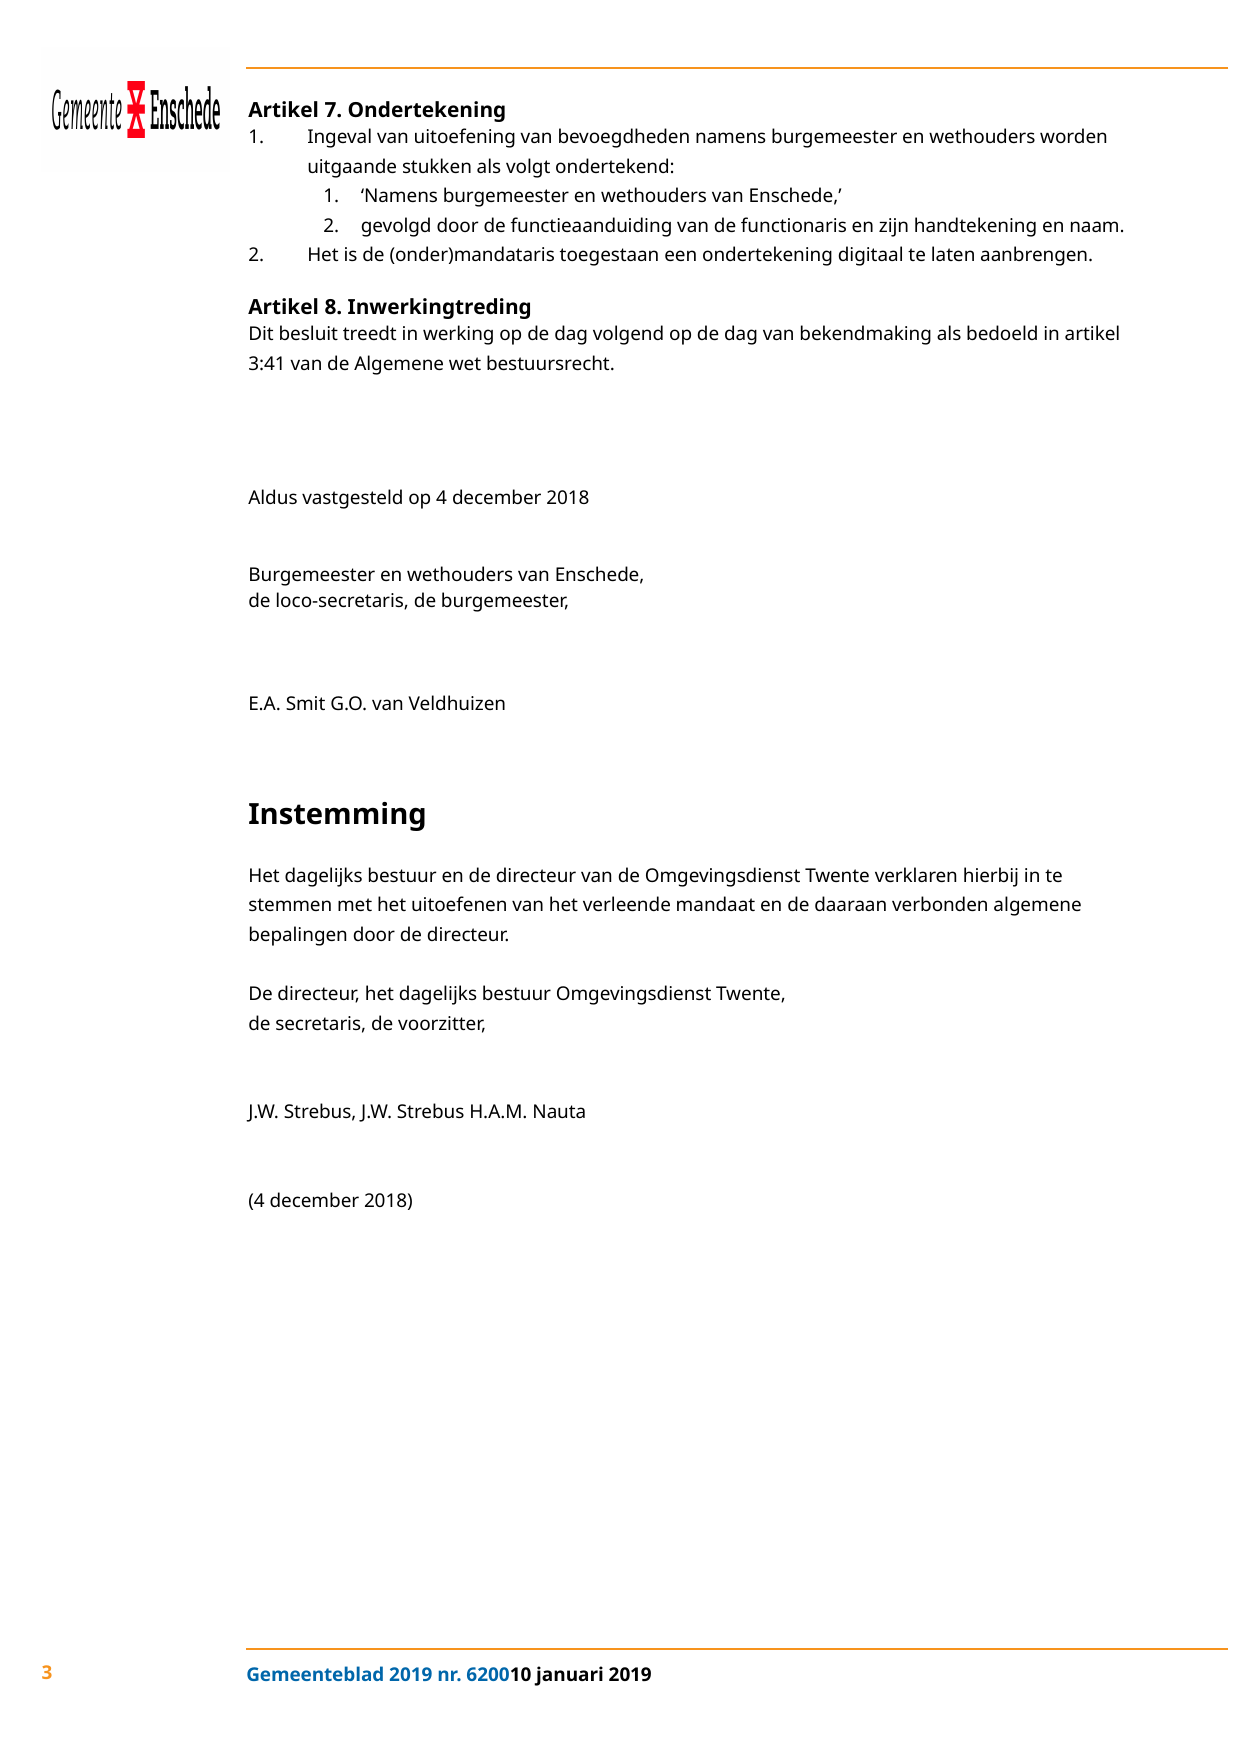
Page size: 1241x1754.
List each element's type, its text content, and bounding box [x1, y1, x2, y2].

text de loco-secretaris, de burgemeester, [248, 587, 1152, 613]
text de secretaris, de voorzitter, [248, 1010, 1152, 1036]
list gevolgd door de functieaanduiding van de functionaris en zijn handtekening en naam. [323, 212, 1152, 238]
text J.W. Strebus, J.W. Strebus H.A.M. Nauta [248, 1099, 1152, 1124]
text Burgemeester en wethouders van Enschede, [248, 562, 1152, 587]
text De directeur, het dagelijks bestuur Omgevingsdienst Twente, [248, 980, 1152, 1006]
text E.A. Smit G.O. van Veldhuizen [248, 690, 1152, 716]
text Aldus vastgesteld op 4 december 2018 [248, 484, 1152, 510]
text Het dagelijks bestuur en de directeur van de Omgevingsdienst Twente verklaren hierbij in te stemmen met het uitoefenen van het verleende mandaat en de daaraan verbonden algemene bepalingen door de directeur. [248, 862, 1152, 947]
text Artikel 8. Inwerkingtreding [248, 292, 1152, 320]
picture [41, 47, 231, 172]
text (4 december 2018) [248, 1187, 1152, 1213]
list ‘Namens burgemeester en wethouders van Enschede,’ [323, 182, 1152, 208]
list Het is de (onder)mandataris toegestaan een ondertekening digitaal te laten aanbrengen. [248, 242, 1152, 267]
text Dit besluit treedt in werking op de dag volgend op de dag van bekendmaking als bedoeld in artikel 3:41 van de Algemene wet bestuursrecht. [248, 320, 1152, 376]
text Artikel 7. Ondertekening [248, 95, 1152, 123]
list Ingeval van uitoefening van bevoegdheden namens burgemeester en wethouders worden uitgaande stukken als volgt ondertekend: [248, 123, 1152, 178]
text Instemming [248, 793, 1152, 833]
